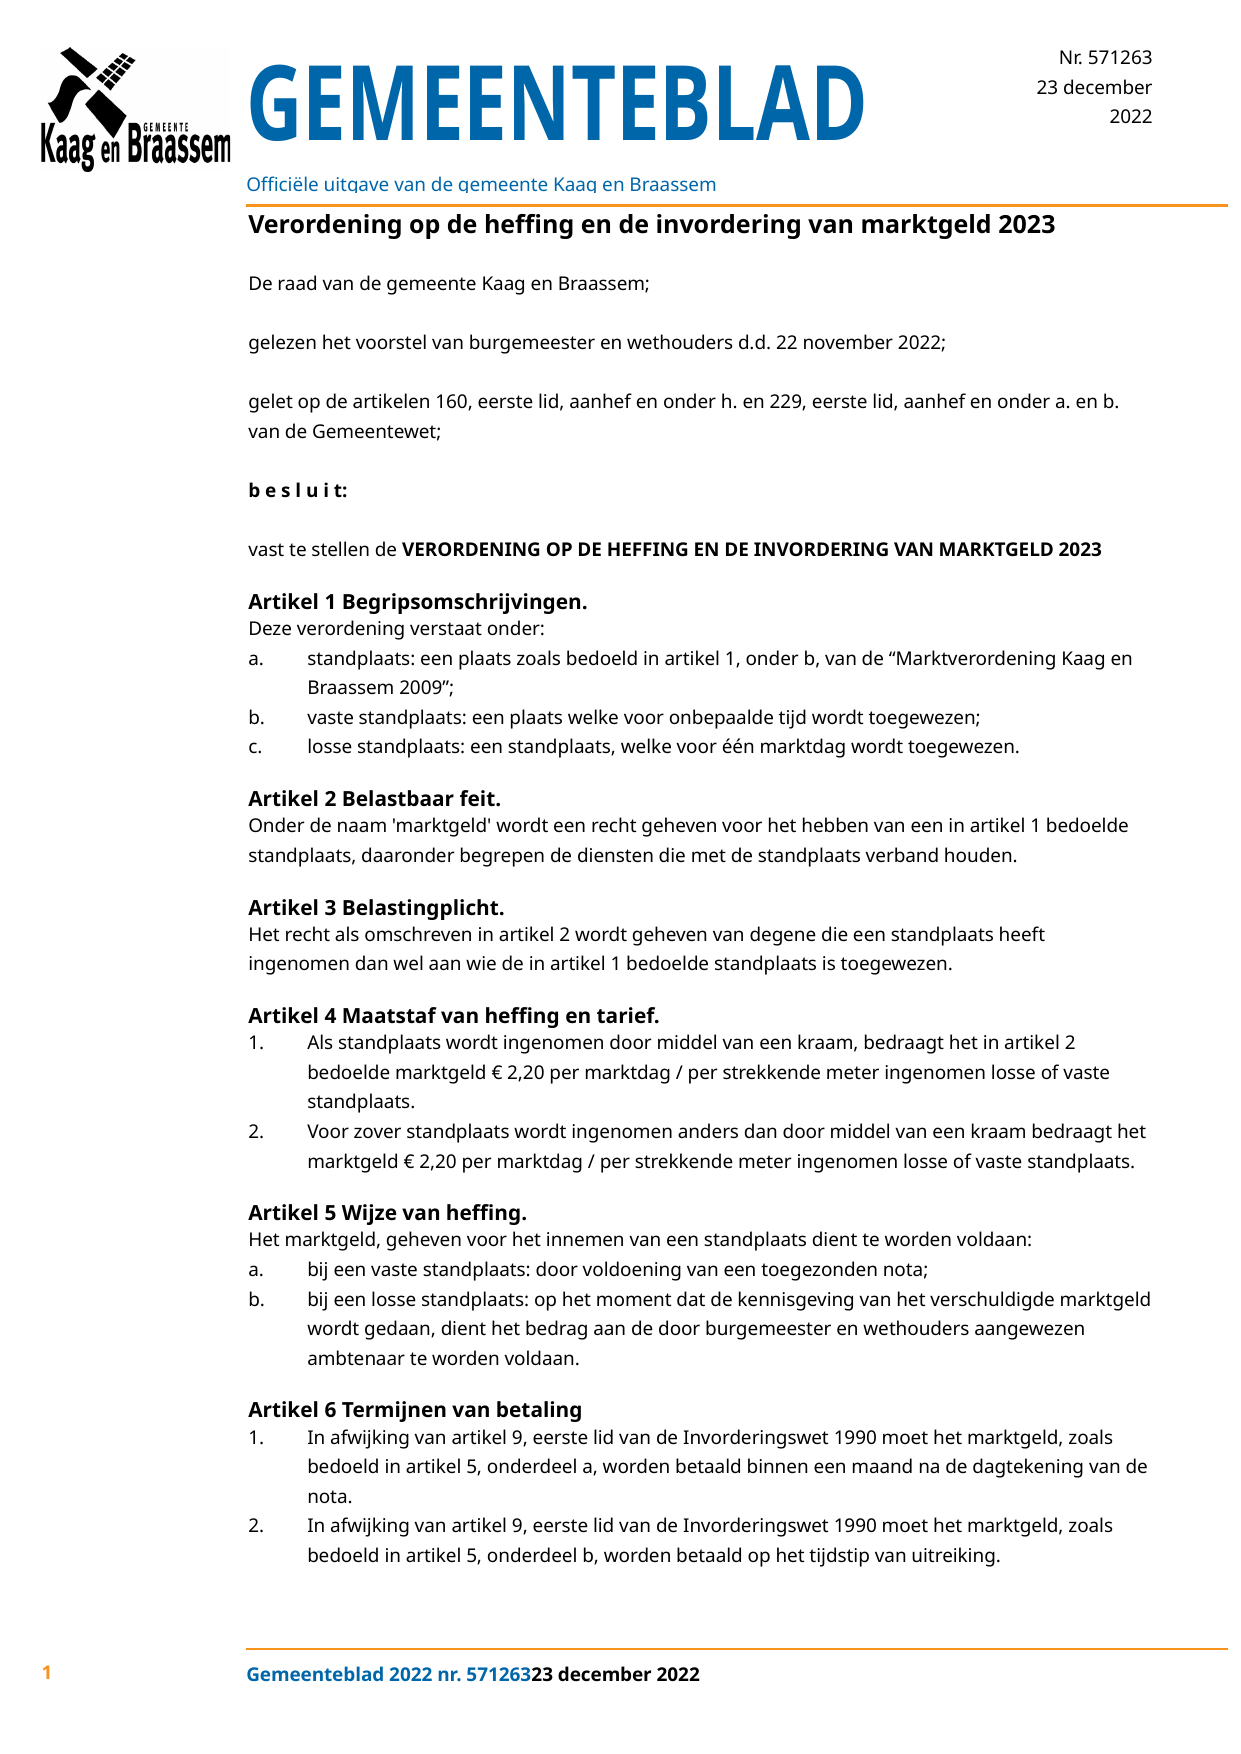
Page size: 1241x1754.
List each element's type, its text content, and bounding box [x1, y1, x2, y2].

list Voor zover standplaats wordt ingenomen anders dan door middel van een kraam bedraagt het marktgeld € 2,20 per marktdag / per strekkende meter ingenomen losse of vaste standplaats. [248, 1118, 1152, 1173]
text gelet op de artikelen 160, eerste lid, aanhef en onder h. en 229, eerste lid, aanhef en onder a. en b. van de Gemeentewet; [248, 389, 1152, 444]
text Het marktgeld, geheven voor het innemen van een standplaats dient te worden voldaan: [248, 1227, 1152, 1252]
list In afwijking van artikel 9, eerste lid van de Invorderingswet 1990 moet het marktgeld, zoals bedoeld in artikel 5, onderdeel a, worden betaald binnen een maand na de dagtekening van de nota. [248, 1424, 1152, 1509]
text Deze verordening verstaat onder: [248, 615, 1152, 641]
text Verordening op de heffing en de invordering van marktgeld 2023 [248, 207, 1152, 241]
text b e s l u i t: [248, 477, 1152, 503]
list vaste standplaats: een plaats welke voor onbepaalde tijd wordt toegewezen; [248, 704, 1152, 730]
list bij een losse standplaats: op het moment dat de kennisgeving van het verschuldigde marktgeld wordt gedaan, dient het bedrag aan de door burgemeester en wethouders aangewezen ambtenaar te worden voldaan. [248, 1286, 1152, 1371]
text vast te stellen de VERORDENING OP DE HEFFING EN DE INVORDERING VAN MARKTGELD 2023 [248, 537, 1152, 562]
text Artikel 2 Belastbaar feit. [248, 784, 1152, 813]
text De raad van de gemeente Kaag en Braassem; [248, 270, 1152, 296]
list Als standplaats wordt ingenomen door middel van een kraam, bedraagt het in artikel 2 bedoelde marktgeld € 2,20 per marktdag / per strekkende meter ingenomen losse of vaste standplaats. [248, 1029, 1152, 1114]
list In afwijking van artikel 9, eerste lid van de Invorderingswet 1990 moet het marktgeld, zoals bedoeld in artikel 5, onderdeel b, worden betaald op het tijdstip van uitreiking. [248, 1513, 1152, 1568]
list bij een vaste standplaats: door voldoening van een toegezonden nota; [248, 1256, 1152, 1282]
list losse standplaats: een standplaats, welke voor één marktdag wordt toegewezen. [248, 734, 1152, 759]
text Artikel 6 Termijnen van betaling [248, 1395, 1152, 1424]
list standplaats: een plaats zoals bedoeld in artikel 1, onder b, van de “Marktverordening Kaag en Braassem 2009”; [248, 645, 1152, 700]
text Artikel 3 Belastingplicht. [248, 893, 1152, 921]
text Onder de naam 'marktgeld' wordt een recht geheven voor het hebben van een in artikel 1 bedoelde standplaats, daaronder begrepen de diensten die met de standplaats verband houden. [248, 813, 1152, 868]
text Artikel 5 Wijze van heffing. [248, 1198, 1152, 1227]
text Het recht als omschreven in artikel 2 wordt geheven van degene die een standplaats heeft ingenomen dan wel aan wie de in artikel 1 bedoelde standplaats is toegewezen. [248, 921, 1152, 976]
text Artikel 4 Maatstaf van heffing en tarief. [248, 1001, 1152, 1029]
text gelezen het voorstel van burgemeester en wethouders d.d. 22 november 2022; [248, 329, 1152, 355]
text Artikel 1 Begripsomschrijvingen. [248, 587, 1152, 615]
picture [41, 47, 231, 172]
